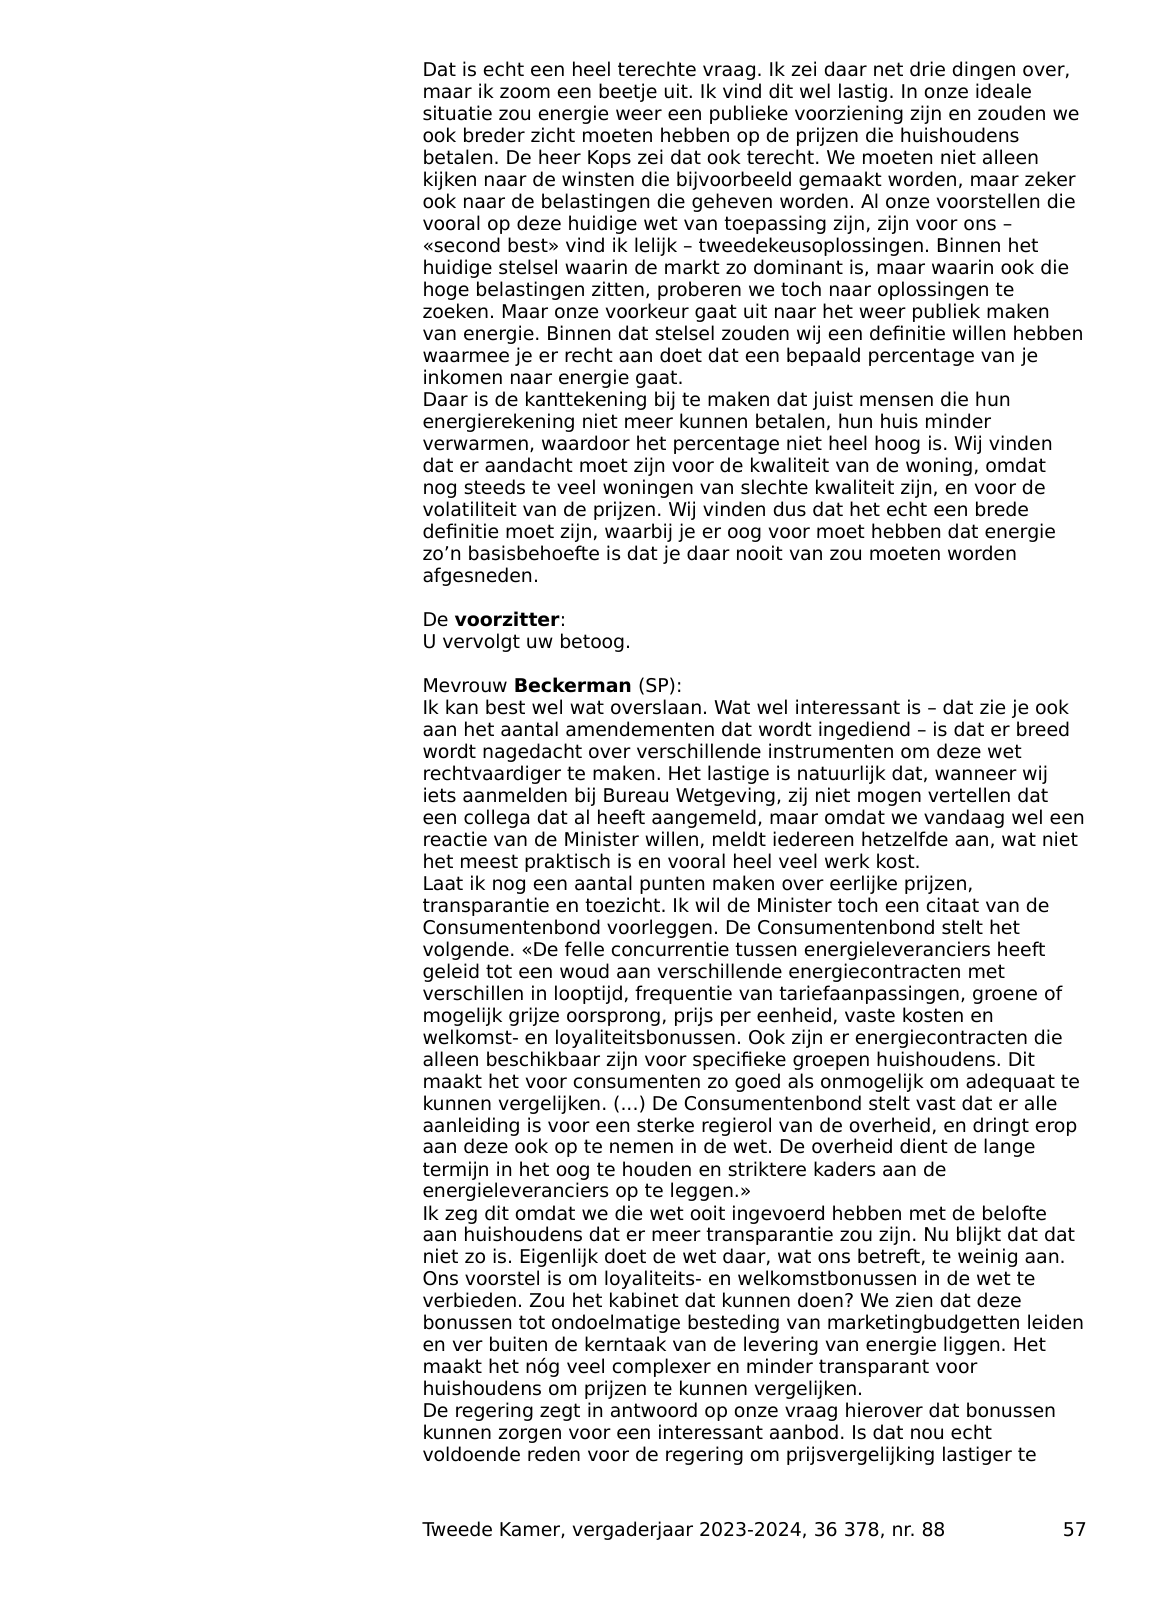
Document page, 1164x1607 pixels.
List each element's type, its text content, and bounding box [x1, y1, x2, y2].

text De voorzitter: [422, 609, 1087, 631]
text Daar is de kanttekening bij te maken dat juist mensen die hun energierekening niet meer kunnen betalen, hun huis minder verwarmen, waardoor het percentage niet heel hoog is. Wij vinden dat er aandacht moet zijn voor de kwaliteit van de woning, omdat nog steeds te veel woningen van slechte kwaliteit zijn, en voor de volatiliteit van de prijzen. Wij vinden dus dat het echt een brede definitie moet zijn, waarbij je er oog voor moet hebben dat energie zo’n basisbehoefte is dat je daar nooit van zou moeten worden afgesneden. [422, 389, 1087, 587]
text U vervolgt uw betoog. [422, 631, 1087, 653]
text Ik kan best wel wat overslaan. Wat wel interessant is – dat zie je ook aan het aantal amendementen dat wordt ingediend – is dat er breed wordt nagedacht over verschillende instrumenten om deze wet rechtvaardiger te maken. Het lastige is natuurlijk dat, wanneer wij iets aanmelden bij Bureau Wetgeving, zij niet mogen vertellen dat een collega dat al heeft aangemeld, maar omdat we vandaag wel een reactie van de Minister willen, meldt iedereen hetzelfde aan, wat niet het meest praktisch is en vooral heel veel werk kost. [422, 697, 1087, 873]
text Ik zeg dit omdat we die wet ooit ingevoerd hebben met de belofte aan huishoudens dat er meer transparantie zou zijn. Nu blijkt dat dat niet zo is. Eigenlijk doet de wet daar, wat ons betreft, te weinig aan. Ons voorstel is om loyaliteits- en welkomstbonussen in de wet te verbieden. Zou het kabinet dat kunnen doen? We zien dat deze bonussen tot ondoelmatige besteding van marketingbudgetten leiden en ver buiten de kerntaak van de levering van energie liggen. Het maakt het nóg veel complexer en minder transparant voor huishoudens om prijzen te kunnen vergelijken. [422, 1202, 1087, 1400]
text Mevrouw Beckerman (SP): [422, 675, 1087, 697]
text Dat is echt een heel terechte vraag. Ik zei daar net drie dingen over, maar ik zoom een beetje uit. Ik vind dit wel lastig. In onze ideale situatie zou energie weer een publieke voorziening zijn en zouden we ook breder zicht moeten hebben op de prijzen die huishoudens betalen. De heer Kops zei dat ook terecht. We moeten niet alleen kijken naar de winsten die bijvoorbeeld gemaakt worden, maar zeker ook naar de belastingen die geheven worden. Al onze voorstellen die vooral op deze huidige wet van toepassing zijn, zijn voor ons – «second best» vind ik lelijk – tweedekeusoplossingen. Binnen het huidige stelsel waarin de markt zo dominant is, maar waarin ook die hoge belastingen zitten, proberen we toch naar oplossingen te zoeken. Maar onze voorkeur gaat uit naar het weer publiek maken van energie. Binnen dat stelsel zouden wij een definitie willen hebben waarmee je er recht aan doet dat een bepaald percentage van je inkomen naar energie gaat. [422, 59, 1087, 389]
text De regering zegt in antwoord op onze vraag hierover dat bonussen kunnen zorgen voor een interessant aanbod. Is dat nou echt voldoende reden voor de regering om prijsvergelijking lastiger te [422, 1400, 1087, 1466]
text Laat ik nog een aantal punten maken over eerlijke prijzen, transparantie en toezicht. Ik wil de Minister toch een citaat van de Consumentenbond voorleggen. De Consumentenbond stelt het volgende. «De felle concurrentie tussen energieleveranciers heeft geleid tot een woud aan verschillende energiecontracten met verschillen in looptijd, frequentie van tariefaanpassingen, groene of mogelijk grijze oorsprong, prijs per eenheid, vaste kosten en welkomst- en loyaliteitsbonussen. Ook zijn er energiecontracten die alleen beschikbaar zijn voor specifieke groepen huishoudens. Dit maakt het voor consumenten zo goed als onmogelijk om adequaat te kunnen vergelijken. (...) De Consumentenbond stelt vast dat er alle aanleiding is voor een sterke regierol van de overheid, en dringt erop aan deze ook op te nemen in de wet. De overheid dient de lange termijn in het oog te houden en striktere kaders aan de energieleveranciers op te leggen.» [422, 873, 1087, 1202]
